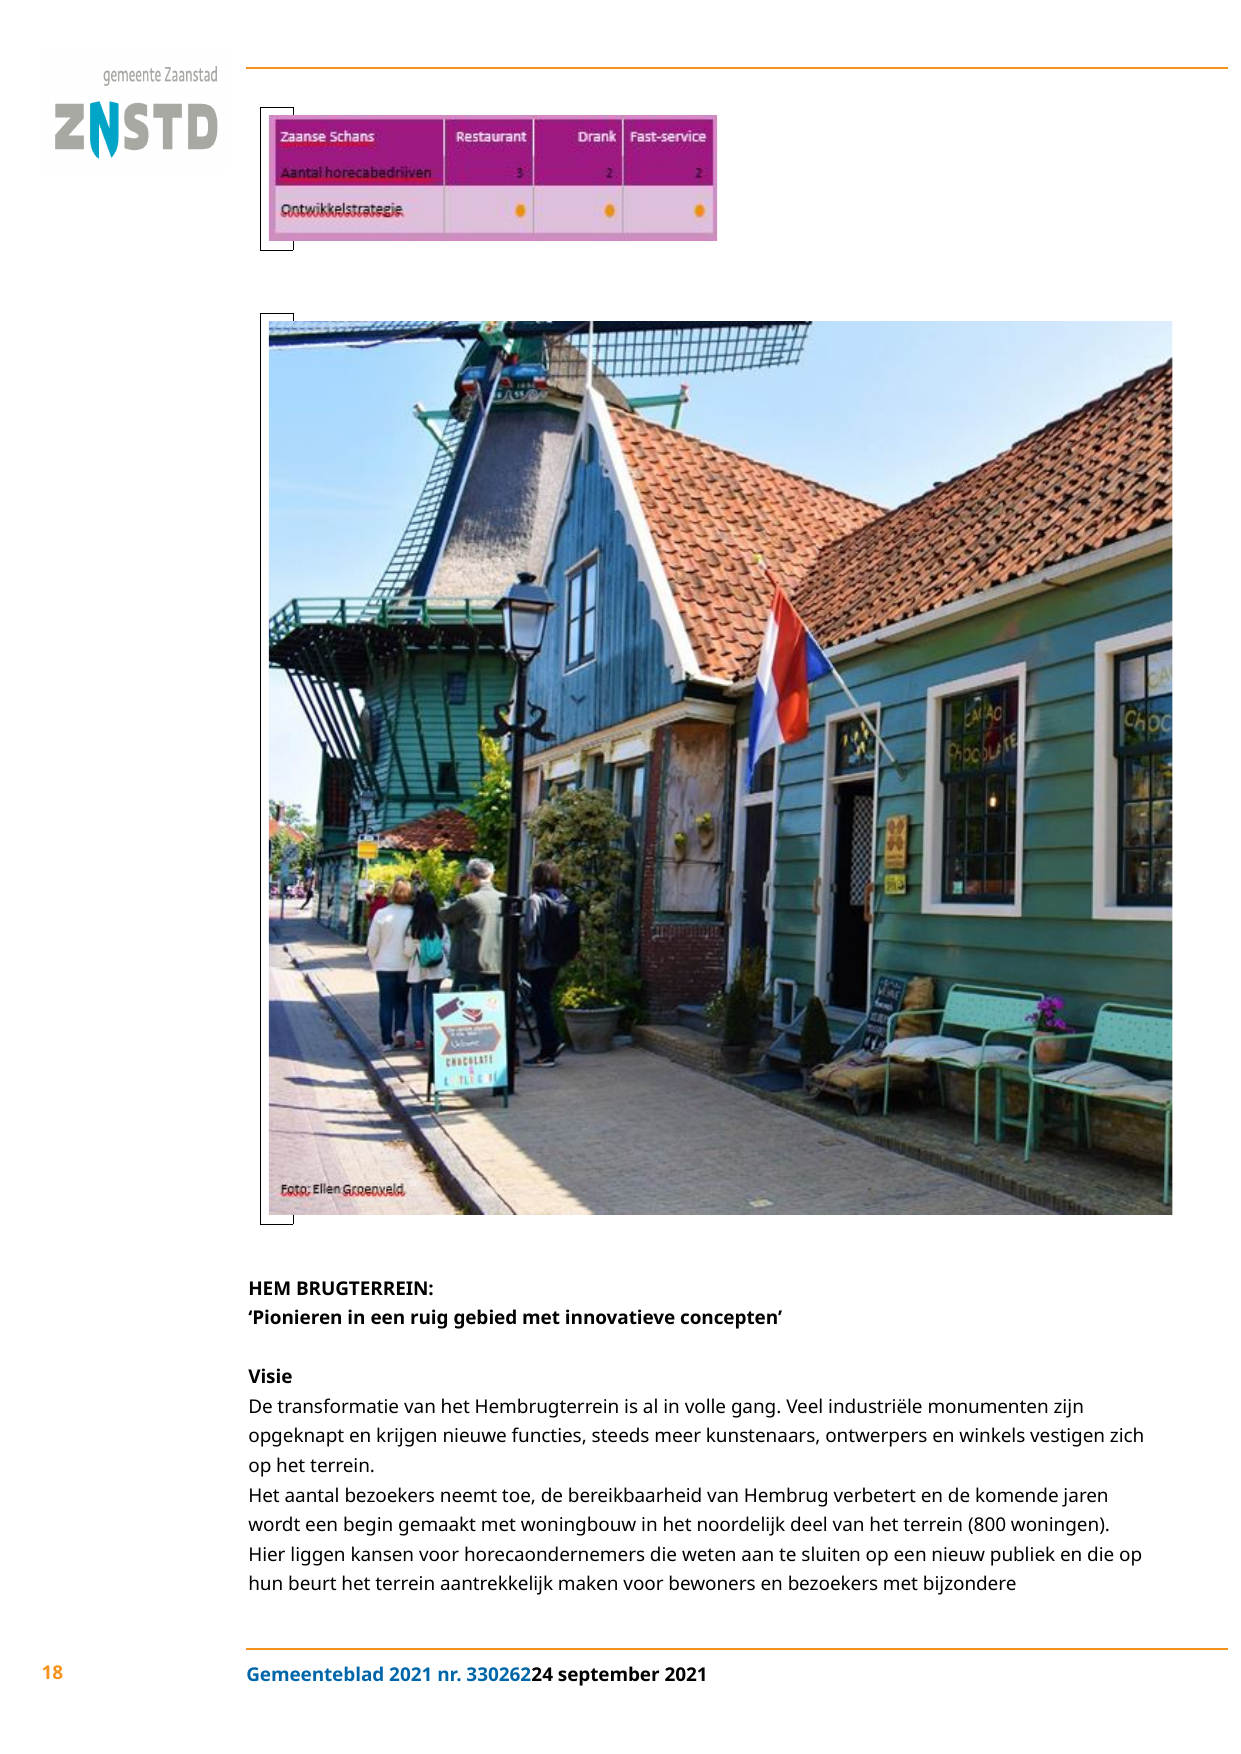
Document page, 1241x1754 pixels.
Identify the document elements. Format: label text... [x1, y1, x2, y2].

text De transformatie van het Hembrugterrein is al in volle gang. Veel industriële monumenten zijn opgeknapt en krijgen nieuwe functies, steeds meer kunstenaars, ontwerpers en winkels vestigen zich op het terrein. [248, 1393, 1152, 1478]
picture [268, 321, 1173, 1215]
text Visie [248, 1363, 1152, 1389]
text Het aantal bezoekers neemt toe, de bereikbaarheid van Hembrug verbetert en de komende jaren wordt een begin gemaakt met woningbouw in het noordelijk deel van het terrein (800 woningen). Hier liggen kansen voor horecaondernemers die weten aan te sluiten op een nieuw publiek en die op hun beurt het terrein aantrekkelijk maken voor bewoners en bezoekers met bijzondere [248, 1482, 1152, 1596]
text HEM BRUGTERREIN: [248, 1275, 1152, 1301]
picture [41, 47, 231, 172]
text ‘Pionieren in een ruig gebied met innovatieve concepten’ [248, 1304, 1152, 1330]
picture [268, 115, 718, 241]
